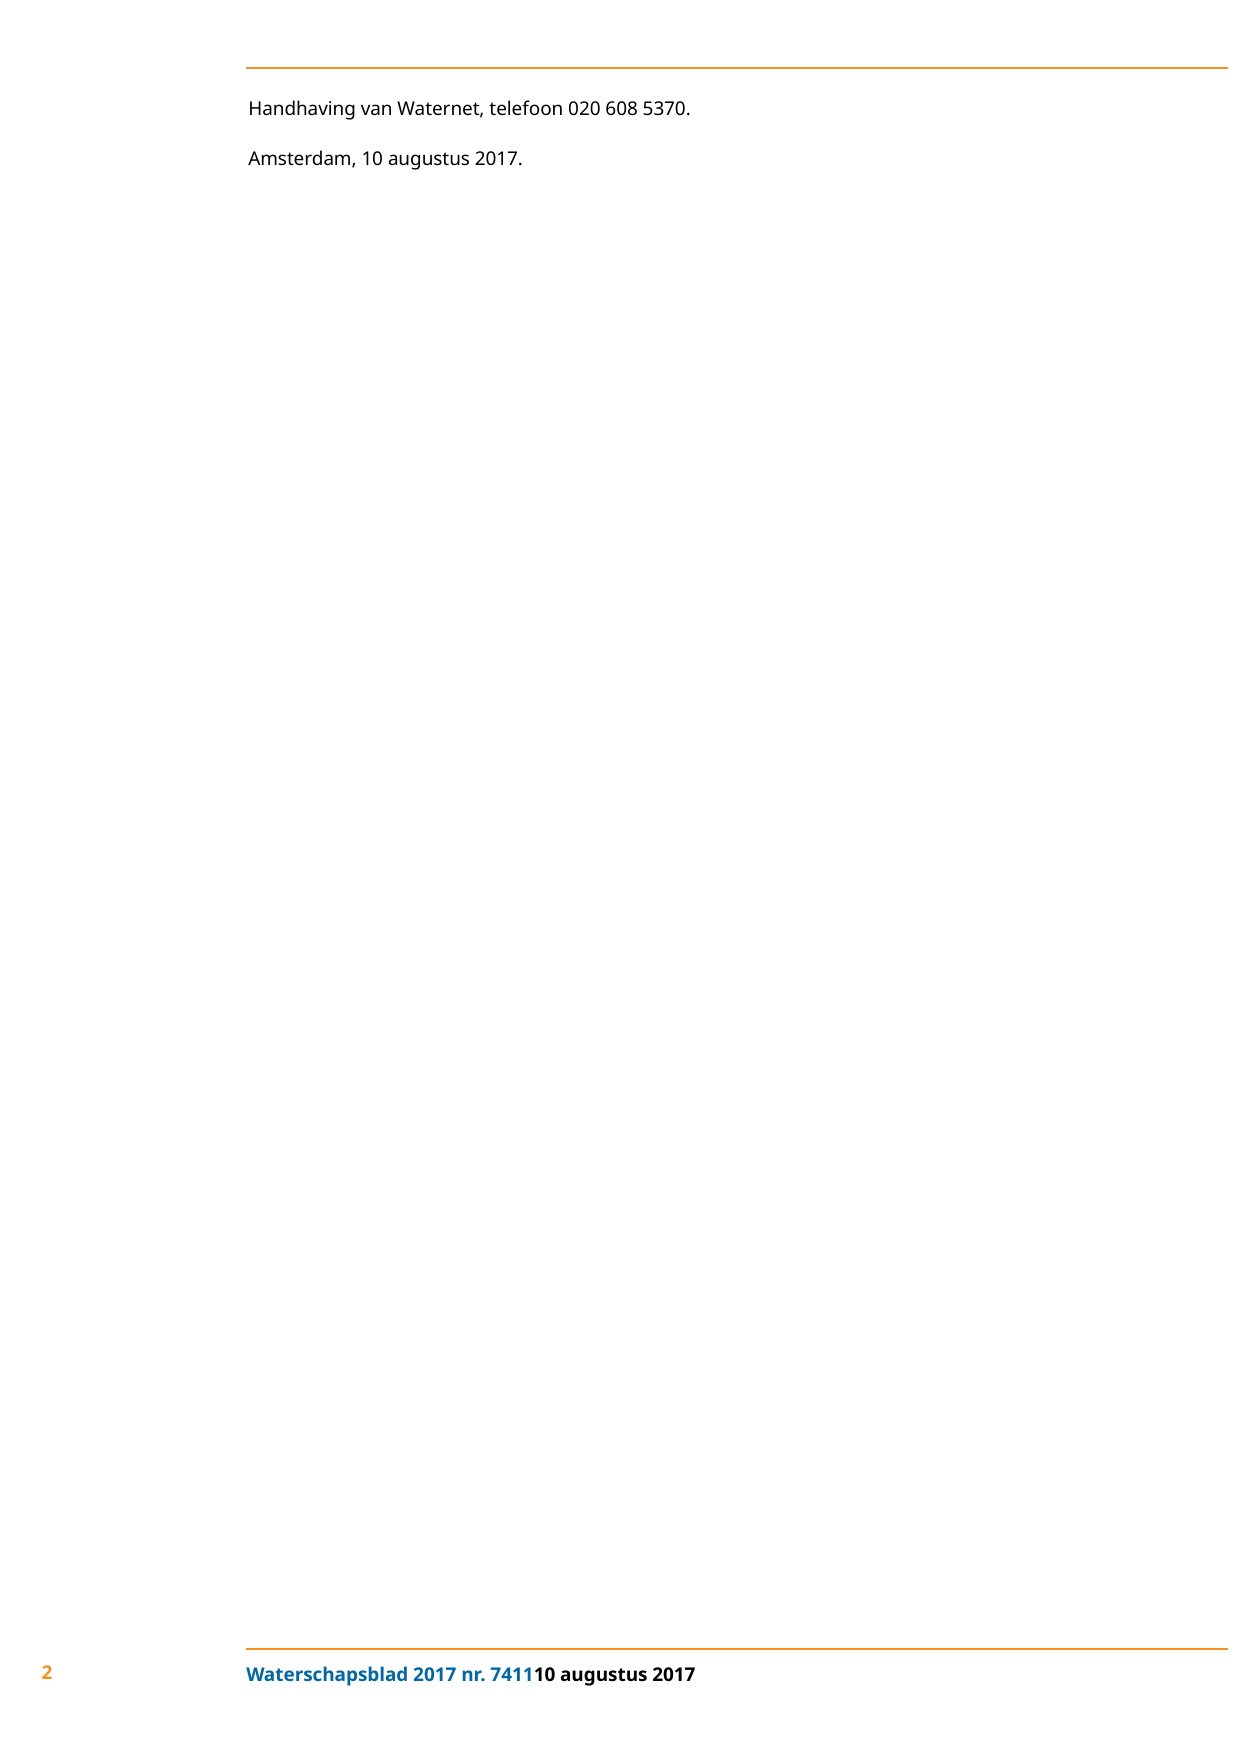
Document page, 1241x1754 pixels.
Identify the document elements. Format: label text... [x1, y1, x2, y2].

text Amsterdam, 10 augustus 2017. [248, 145, 1152, 171]
text Handhaving van Waternet, telefoon 020 608 5370. [248, 95, 1152, 121]
picture [41, 47, 231, 172]
